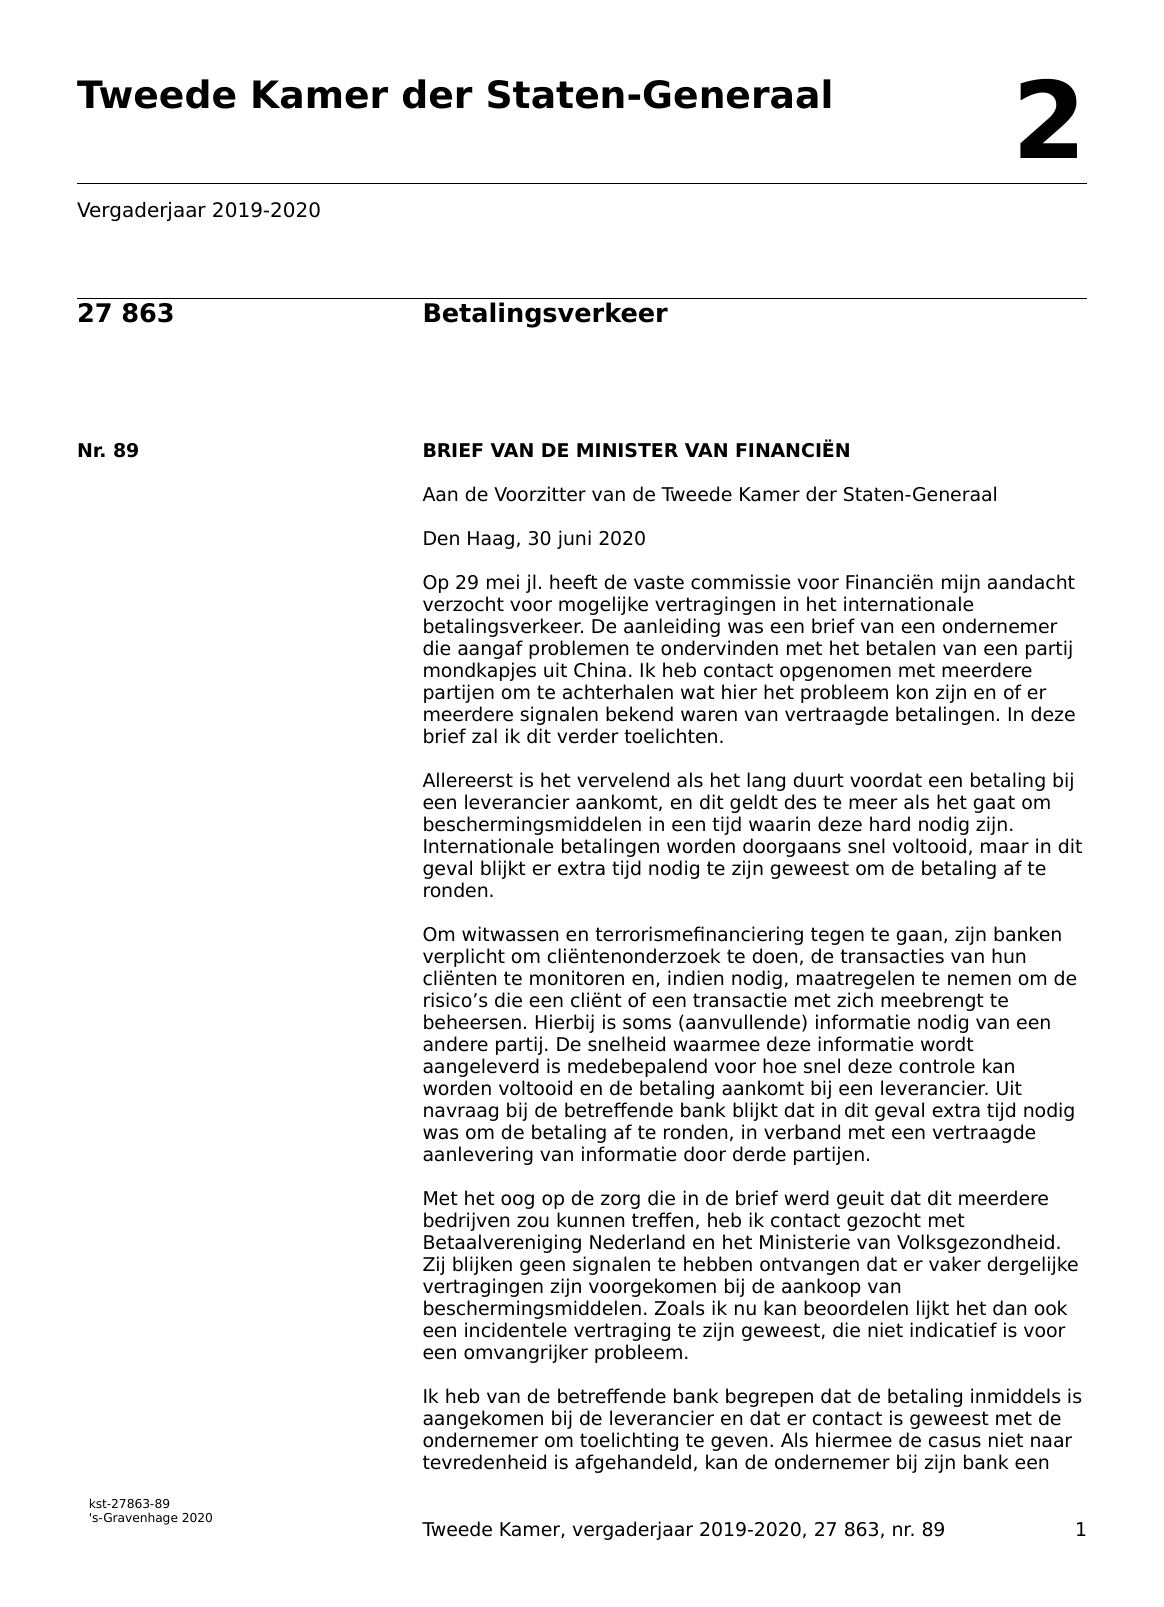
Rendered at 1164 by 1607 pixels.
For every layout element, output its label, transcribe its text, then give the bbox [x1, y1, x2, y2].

text Den Haag, 30 juni 2020 [422, 528, 1087, 550]
subtitle Nr. 89 BRIEF VAN DE MINISTER VAN FINANCIËN [77, 440, 1087, 462]
table_cell Vergaderjaar 2019-2020 [77, 184, 1087, 298]
text Met het oog op de zorg die in de brief werd geuit dat dit meerdere bedrijven zou kunnen treffen, heb ik contact gezocht met Betaalvereniging Nederland en het Ministerie van Volksgezondheid. Zij blijken geen signalen te hebben ontvangen dat er vaker dergelijke vertragingen zijn voorgekomen bij de aankoop van beschermingsmiddelen. Zoals ik nu kan beoordelen lijkt het dan ook een incidentele vertraging te zijn geweest, die niet indicatief is voor een omvangrijker probleem. [422, 1188, 1087, 1364]
text Aan de Voorzitter van de Tweede Kamer der Staten-Generaal [422, 484, 1087, 506]
text Ik heb van de betreffende bank begrepen dat de betaling inmiddels is aangekomen bij de leverancier en dat er contact is geweest met de ondernemer om toelichting te geven. Als hiermee de casus niet naar tevredenheid is afgehandeld, kan de ondernemer bij zijn bank een [422, 1386, 1087, 1474]
subtitle 27 863 Betalingsverkeer [77, 299, 1087, 329]
table_header Tweede Kamer der Staten-Generaal [77, 59, 886, 183]
text kst-27863-89 [88, 1497, 323, 1511]
text Allereerst is het vervelend als het lang duurt voordat een betaling bij een leverancier aankomt, en dit geldt des te meer als het gaat om beschermingsmiddelen in een tijd waarin deze hard nodig zijn. Internationale betalingen worden doorgaans snel voltooid, maar in dit geval blijkt er extra tijd nodig te zijn geweest om de betaling af te ronden. [422, 770, 1087, 902]
text 's-Gravenhage 2020 [88, 1511, 323, 1525]
table_header 2 [886, 59, 1087, 183]
text Op 29 mei jl. heeft de vaste commissie voor Financiën mijn aandacht verzocht voor mogelijke vertragingen in het internationale betalingsverkeer. De aanleiding was een brief van een ondernemer die aangaf problemen te ondervinden met het betalen van een partij mondkapjes uit China. Ik heb contact opgenomen met meerdere partijen om te achterhalen wat hier het probleem kon zijn en of er meerdere signalen bekend waren van vertraagde betalingen. In deze brief zal ik dit verder toelichten. [422, 572, 1087, 748]
text Om witwassen en terrorismefinanciering tegen te gaan, zijn banken verplicht om cliëntenonderzoek te doen, de transacties van hun cliënten te monitoren en, indien nodig, maatregelen te nemen om de risico’s die een cliënt of een transactie met zich meebrengt te beheersen. Hierbij is soms (aanvullende) informatie nodig van een andere partij. De snelheid waarmee deze informatie wordt aangeleverd is medebepalend voor hoe snel deze controle kan worden voltooid en de betaling aankomt bij een leverancier. Uit navraag bij de betreffende bank blijkt dat in dit geval extra tijd nodig was om de betaling af te ronden, in verband met een vertraagde aanlevering van informatie door derde partijen. [422, 924, 1087, 1166]
